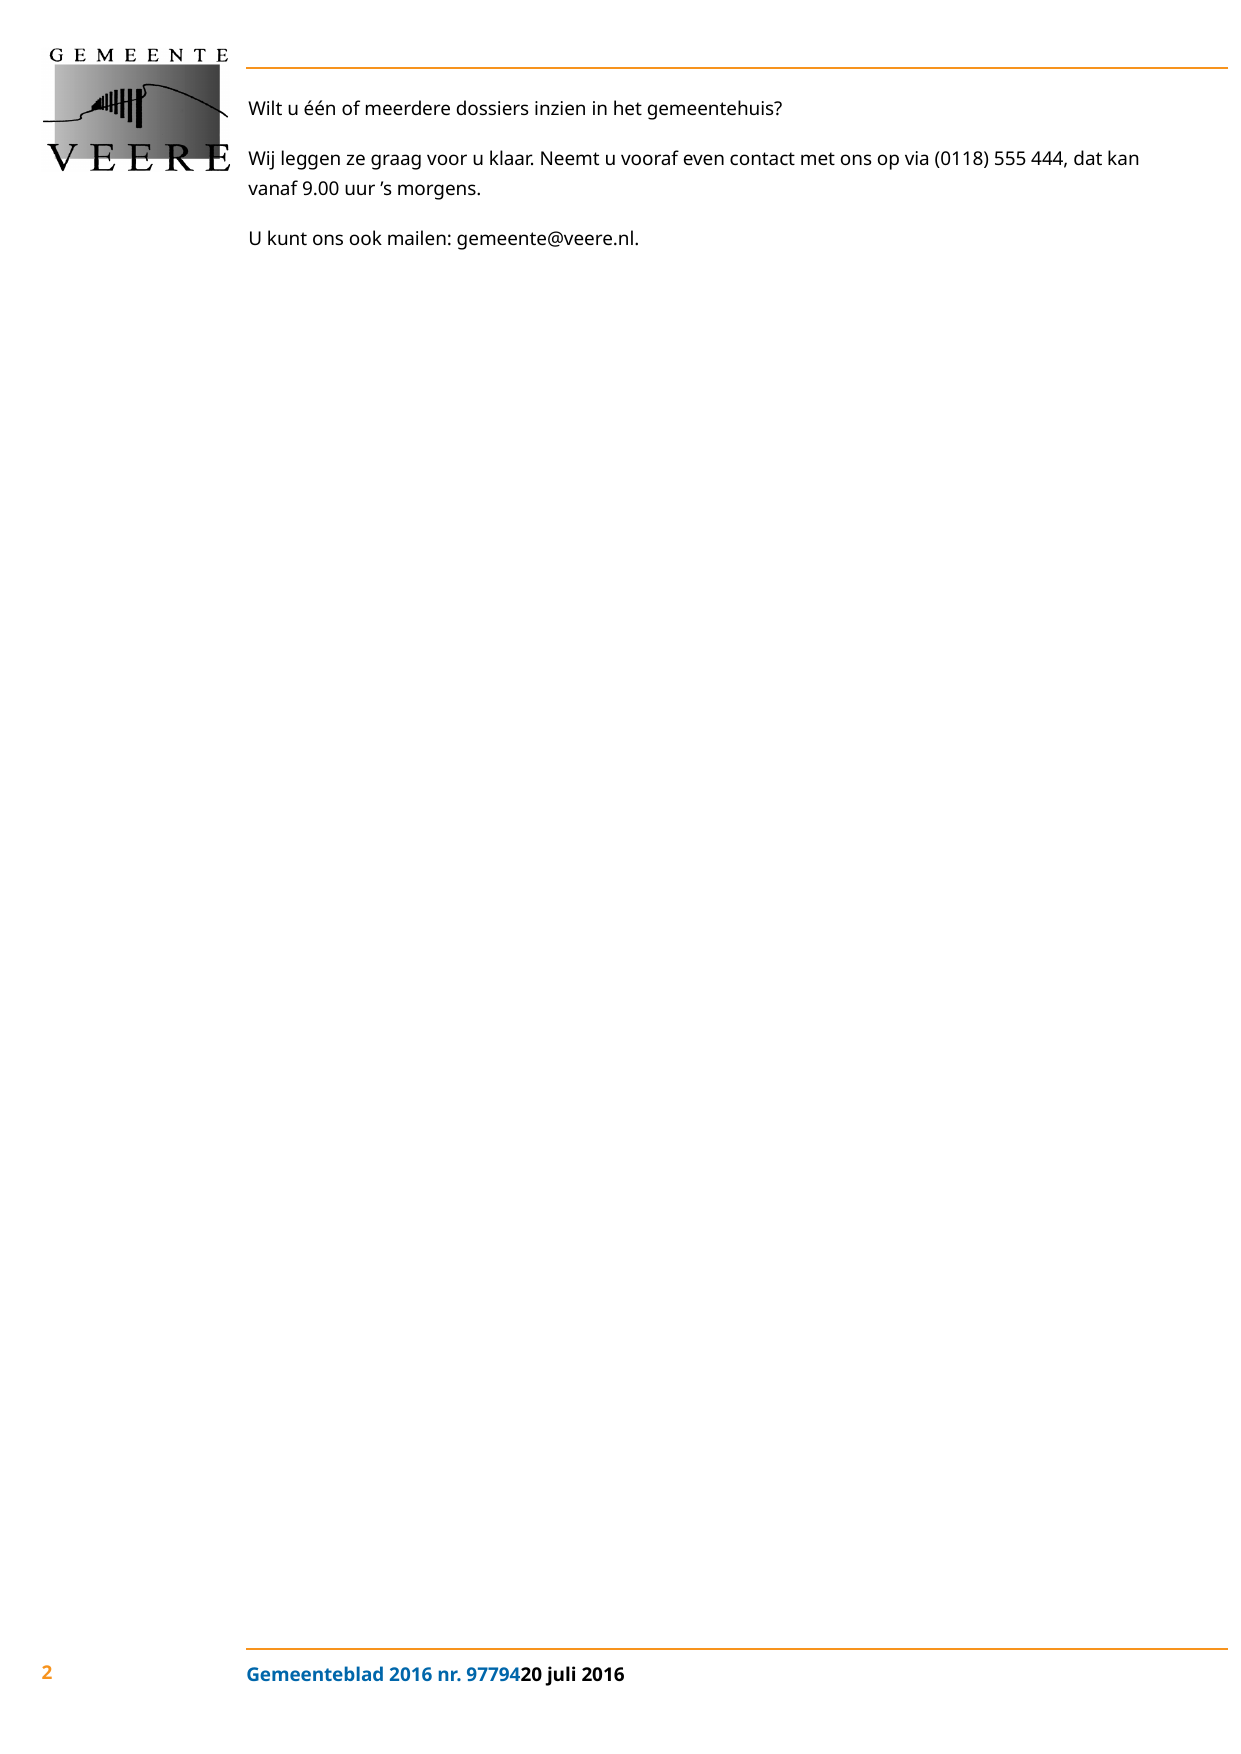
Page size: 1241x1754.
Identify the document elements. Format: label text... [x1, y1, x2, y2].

text U kunt ons ook mailen: gemeente@veere.nl. [248, 225, 1152, 251]
text Wij leggen ze graag voor u klaar. Neemt u vooraf even contact met ons op via (0118) 555 444, dat kan vanaf 9.00 uur ’s morgens. [248, 145, 1152, 201]
text Wilt u één of meerdere dossiers inzien in het gemeentehuis? [248, 95, 1152, 121]
picture [41, 47, 231, 172]
